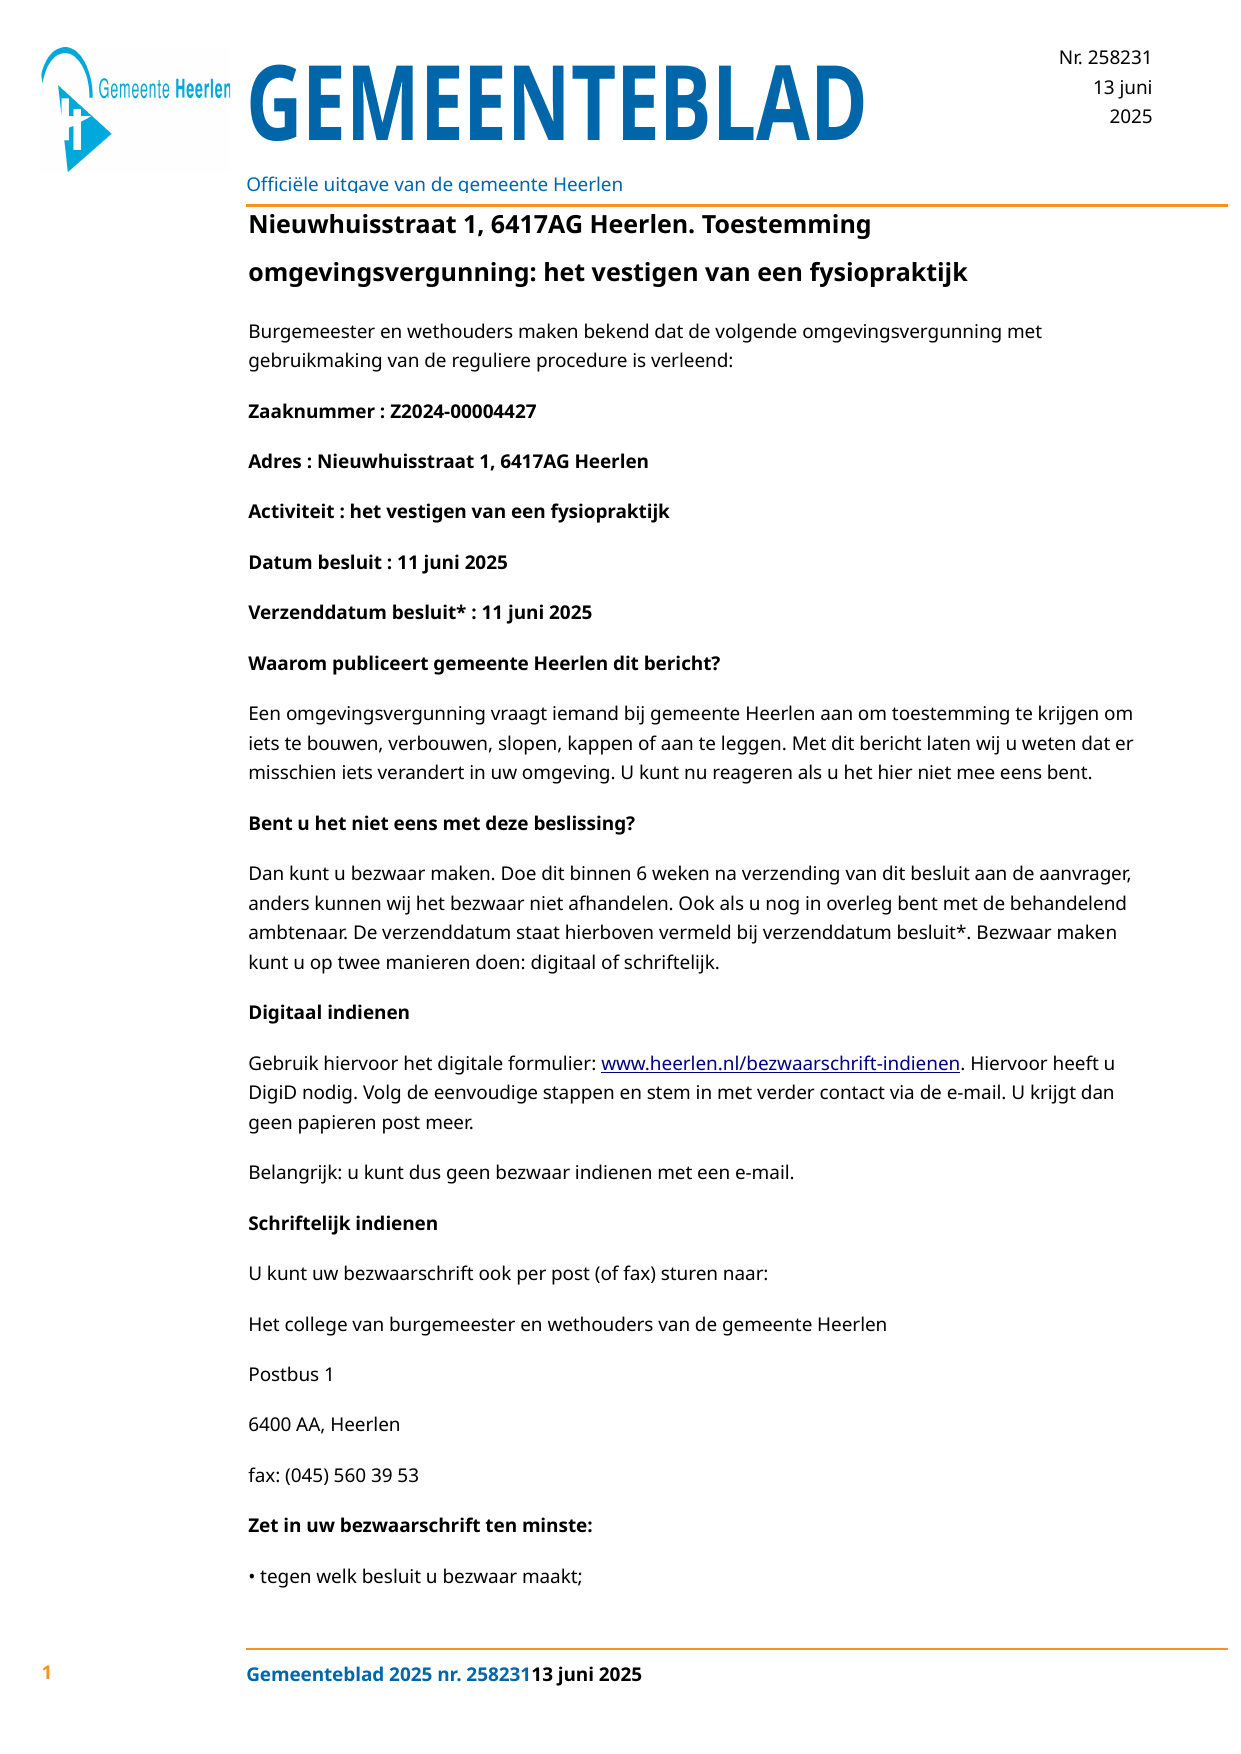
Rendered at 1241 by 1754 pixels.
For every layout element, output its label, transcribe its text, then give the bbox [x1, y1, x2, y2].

text Waarom publiceert gemeente Heerlen dit bericht? [248, 650, 1152, 676]
text fax: (045) 560 39 53 [248, 1462, 1152, 1488]
text Het college van burgemeester en wethouders van de gemeente Heerlen [248, 1311, 1152, 1337]
text U kunt uw bezwaarschrift ook per post (of fax) sturen naar: [248, 1260, 1152, 1286]
text Digitaal indienen [248, 999, 1152, 1025]
text Burgemeester en wethouders maken bekend dat de volgende omgevingsvergunning met gebruikmaking van de reguliere procedure is verleend: [248, 318, 1152, 373]
picture [41, 47, 231, 172]
text Belangrijk: u kunt dus geen bezwaar indienen met een e-mail. [248, 1159, 1152, 1185]
text Zaaknummer : Z2024-00004427 [248, 398, 1152, 424]
text 6400 AA, Heerlen [248, 1412, 1152, 1437]
text • tegen welk besluit u bezwaar maakt; [248, 1563, 1152, 1589]
text Dan kunt u bezwaar maken. Doe dit binnen 6 weken na verzending van dit besluit aan de aanvrager, anders kunnen wij het bezwaar niet afhandelen. Ook als u nog in overleg bent met de behandelend ambtenaar. De verzenddatum staat hierboven vermeld bij verzenddatum besluit*. Bezwaar maken kunt u op twee manieren doen: digitaal of schriftelijk. [248, 860, 1152, 975]
text Schriftelijk indienen [248, 1210, 1152, 1236]
text Adres : Nieuwhuisstraat 1, 6417AG Heerlen [248, 448, 1152, 474]
text Bent u het niet eens met deze beslissing? [248, 810, 1152, 836]
text Activiteit : het vestigen van een fysiopraktijk [248, 499, 1152, 524]
text Verzenddatum besluit* : 11 juni 2025 [248, 599, 1152, 625]
text Datum besluit : 11 juni 2025 [248, 549, 1152, 575]
text Zet in uw bezwaarschrift ten minste: [248, 1512, 1152, 1538]
text Gebruik hiervoor het digitale formulier: www.heerlen.nl/bezwaarschrift-indienen. Hiervoor heeft u DigiD nodig. Volg de eenvoudige stappen en stem in met verder contact via de e-mail. U krijgt dan geen papieren post meer. [248, 1050, 1152, 1135]
text Een omgevingsvergunning vraagt iemand bij gemeente Heerlen aan om toestemming te krijgen om iets te bouwen, verbouwen, slopen, kappen of aan te leggen. Met dit bericht laten wij u weten dat er misschien iets verandert in uw omgeving. U kunt nu reageren als u het hier niet mee eens bent. [248, 700, 1152, 785]
picture [41, 47, 59, 70]
text Postbus 1 [248, 1361, 1152, 1387]
text Nieuwhuisstraat 1, 6417AG Heerlen. Toestemming omgevingsvergunning: het vestigen van een fysiopraktijk [248, 207, 1152, 288]
